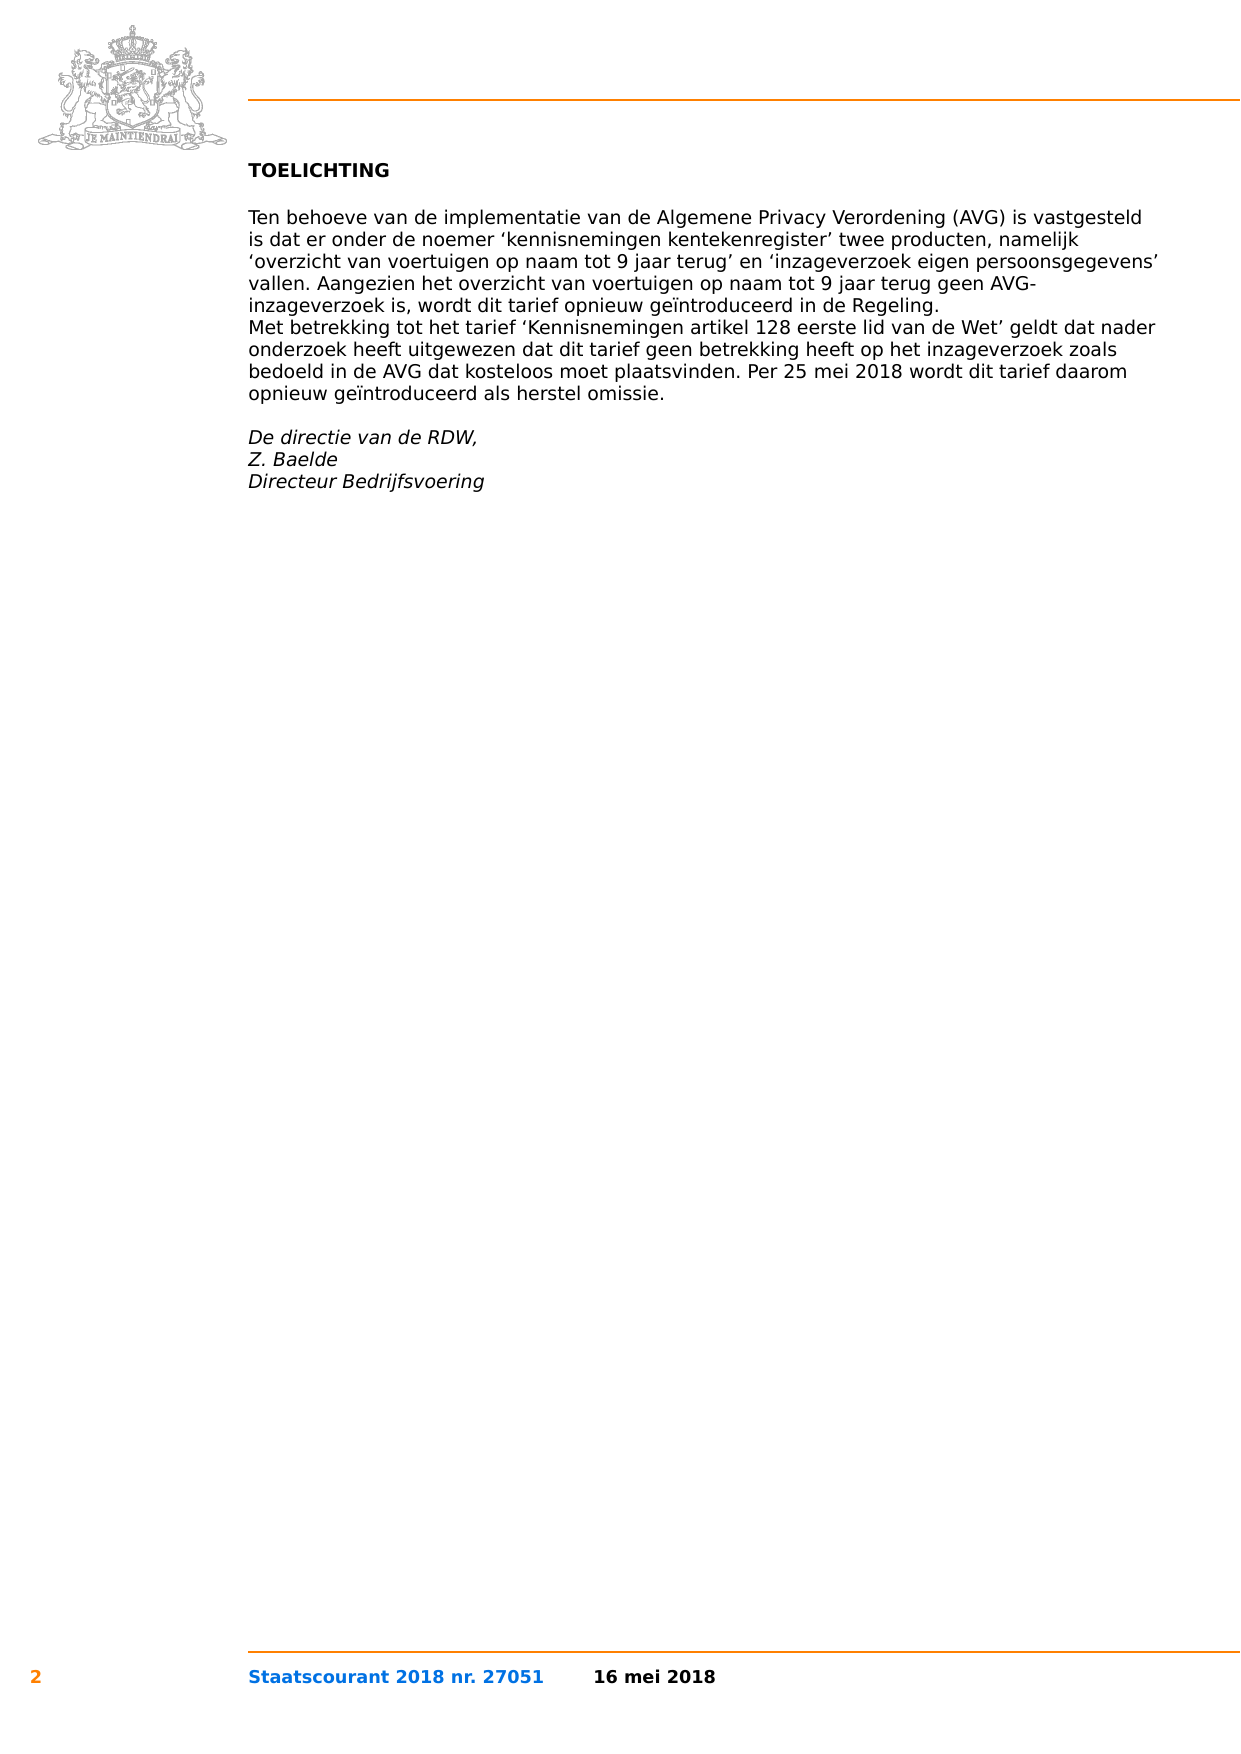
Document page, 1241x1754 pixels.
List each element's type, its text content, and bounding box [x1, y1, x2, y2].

text Met betrekking tot het tarief ‘Kennisnemingen artikel 128 eerste lid van de Wet’ geldt dat nader onderzoek heeft uitgewezen dat dit tarief geen betrekking heeft op het inzageverzoek zoals bedoeld in de AVG dat kosteloos moet plaatsvinden. Per 25 mei 2018 wordt dit tarief daarom opnieuw geïntroduceerd als herstel omissie. [248, 317, 1163, 405]
subtitle TOELICHTING [248, 160, 1163, 182]
text Ten behoeve van de implementatie van de Algemene Privacy Verordening (AVG) is vastgesteld is dat er onder de noemer ‘kennisnemingen kentekenregister’ twee producten, namelijk ‘overzicht van voertuigen op naam tot 9 jaar terug’ en ‘inzageverzoek eigen persoonsgegevens’ vallen. Aangezien het overzicht van voertuigen op naam tot 9 jaar terug geen AVG-inzageverzoek is, wordt dit tarief opnieuw geïntroduceerd in de Regeling. [248, 207, 1163, 317]
picture [38, 25, 227, 150]
text De directie van de RDW, Z. Baelde Directeur Bedrijfsvoering [248, 427, 1163, 492]
